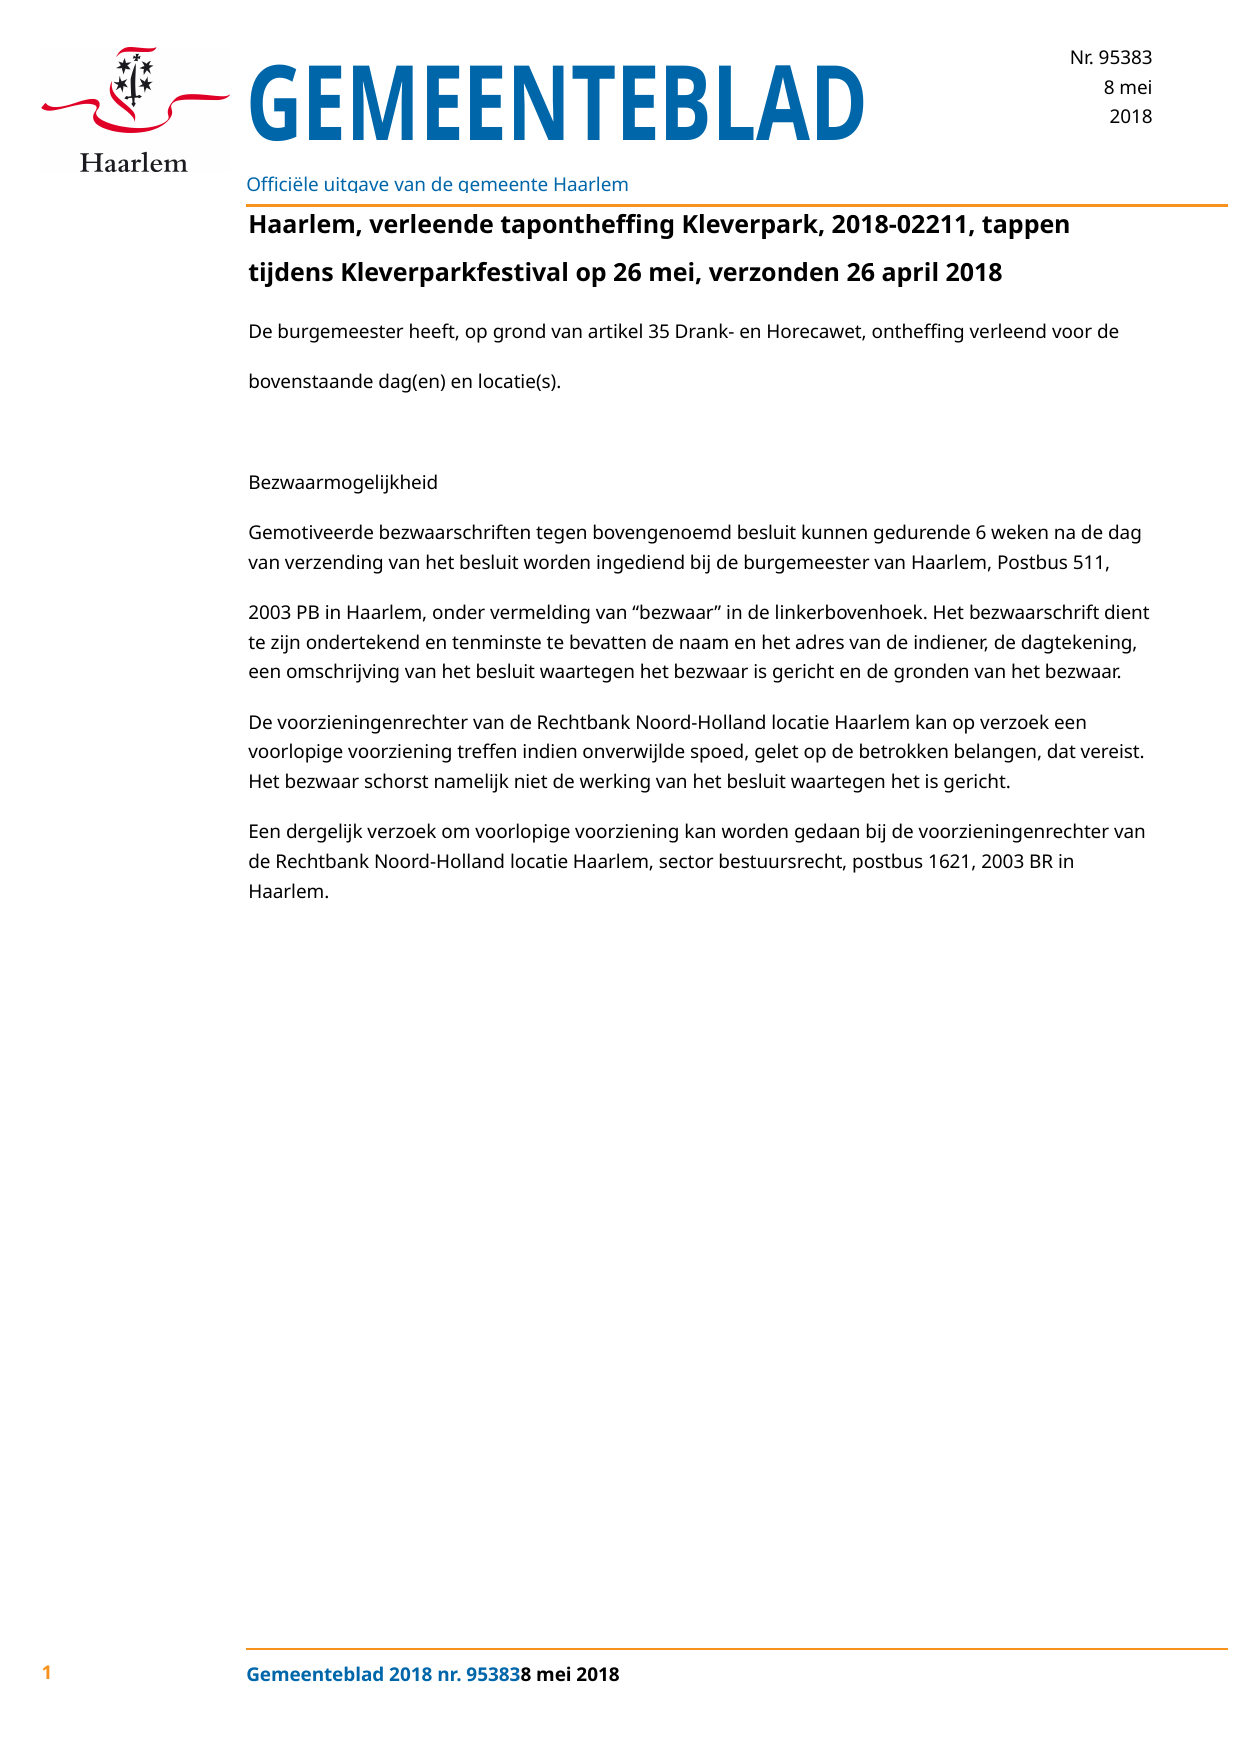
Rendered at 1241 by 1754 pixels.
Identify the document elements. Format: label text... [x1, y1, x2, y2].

picture [41, 47, 231, 172]
text De voorzieningenrechter van de Rechtbank Noord-Holland locatie Haarlem kan op verzoek een voorlopige voorziening treffen indien onverwijlde spoed, gelet op de betrokken belangen, dat vereist. Het bezwaar schorst namelijk niet de werking van het besluit waartegen het is gericht. [248, 709, 1152, 794]
text bovenstaande dag(en) en locatie(s). [248, 368, 1152, 394]
text 2003 PB in Haarlem, onder vermelding van “bezwaar” in de linkerbovenhoek. Het bezwaarschrift dient te zijn ondertekend en tenminste te bevatten de naam en het adres van de indiener, de dagtekening, een omschrijving van het besluit waartegen het bezwaar is gericht en de gronden van het bezwaar. [248, 599, 1152, 684]
text Een dergelijk verzoek om voorlopige voorziening kan worden gedaan bij de voorzieningenrechter van de Rechtbank Noord-Holland locatie Haarlem, sector bestuursrecht, postbus 1621, 2003 BR in Haarlem. [248, 819, 1152, 904]
text Gemotiveerde bezwaarschriften tegen bovengenoemd besluit kunnen gedurende 6 weken na de dag van verzending van het besluit worden ingediend bij de burgemeester van Haarlem, Postbus 511, [248, 519, 1152, 575]
text Bezwaarmogelijkheid [248, 469, 1152, 495]
text Haarlem, verleende tapontheffing Kleverpark, 2018-02211, tappen tijdens Kleverparkfestival op 26 mei, verzonden 26 april 2018 [248, 207, 1152, 288]
text De burgemeester heeft, op grond van artikel 35 Drank- en Horecawet, ontheffing verleend voor de [248, 318, 1152, 344]
